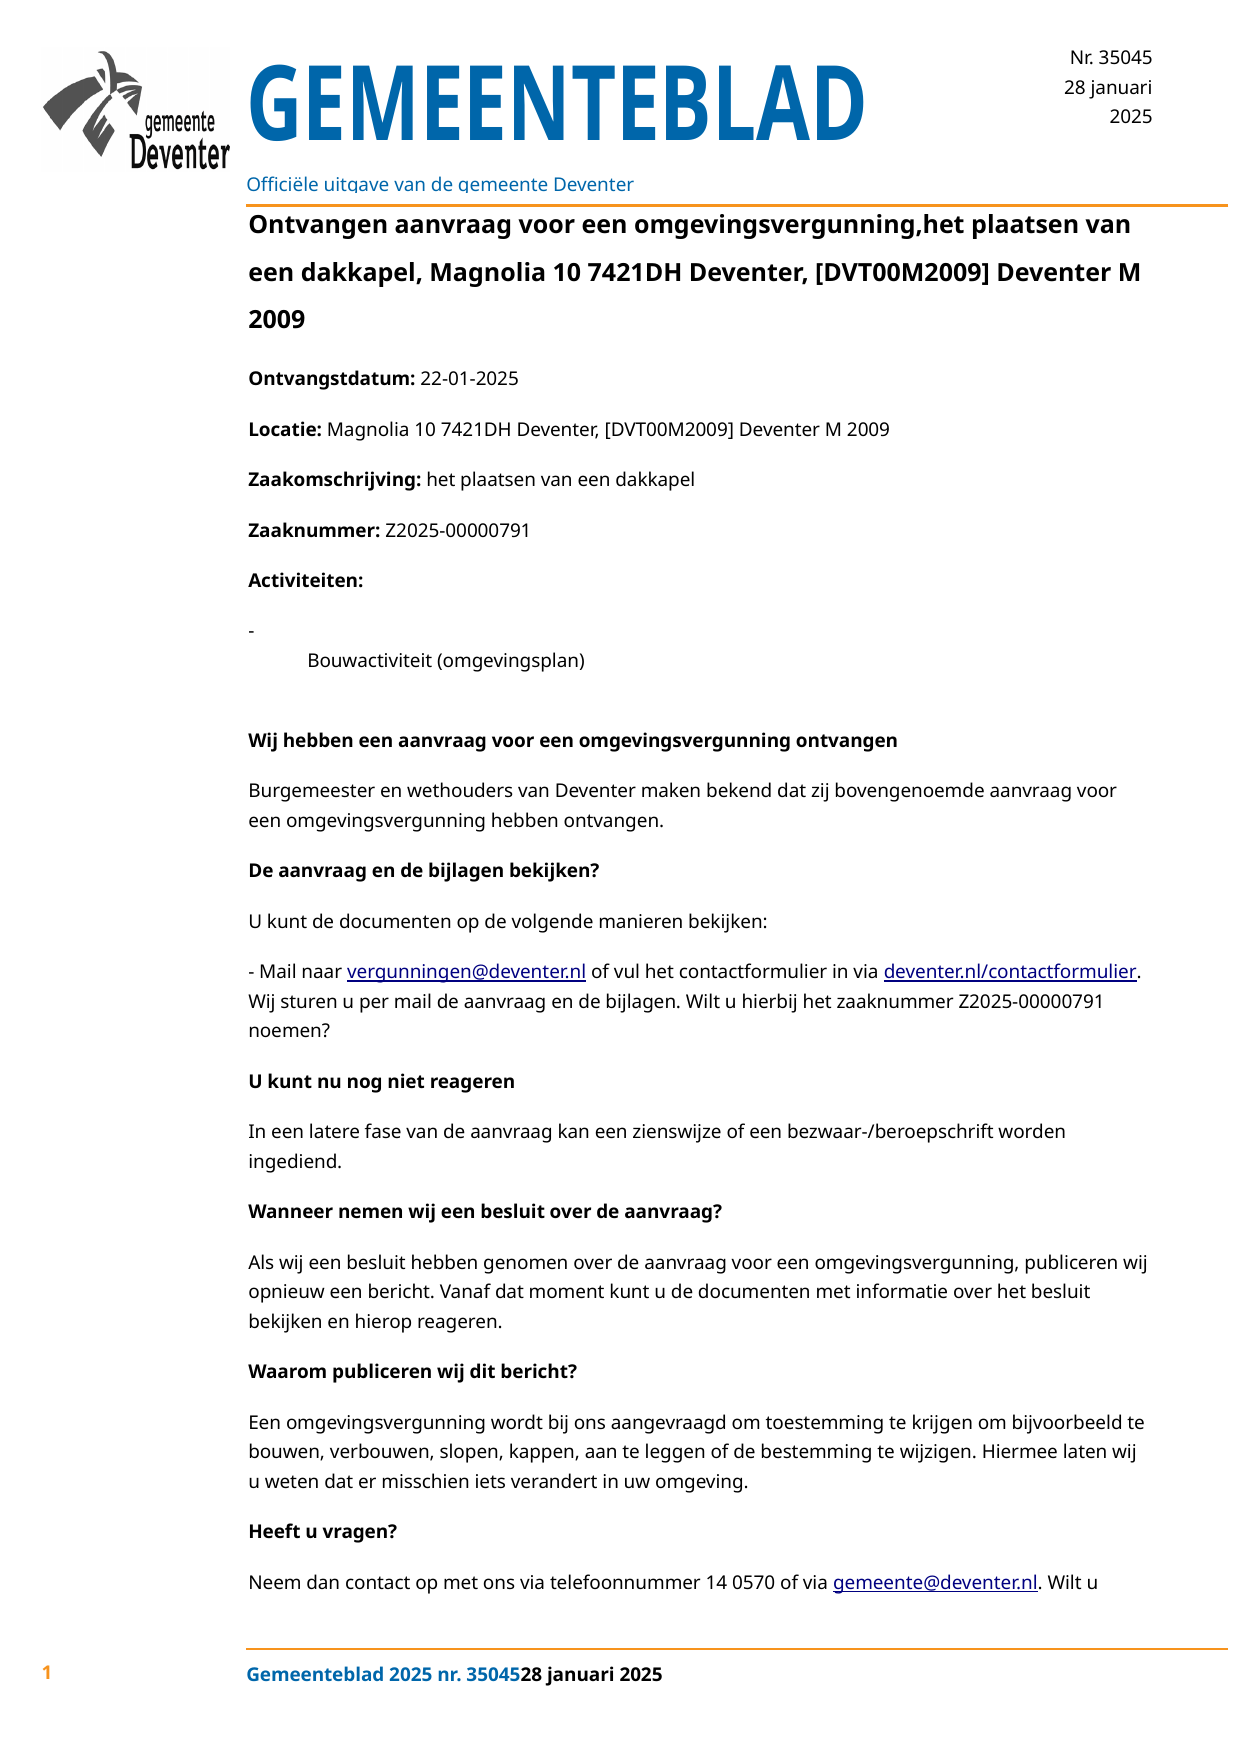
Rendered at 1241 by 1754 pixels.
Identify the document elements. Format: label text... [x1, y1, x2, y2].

text De aanvraag en de bijlagen bekijken? [248, 858, 1152, 883]
text Locatie: Magnolia 10 7421DH Deventer, [DVT00M2009] Deventer M 2009 [248, 416, 1152, 442]
text U kunt de documenten op de volgende manieren bekijken: [248, 908, 1152, 934]
text Ontvangstdatum: 22-01-2025 [248, 366, 1152, 391]
text Ontvangen aanvraag voor een omgevingsvergunning,het plaatsen van een dakkapel, Magnolia 10 7421DH Deventer, [DVT00M2009] Deventer M 2009 [248, 207, 1152, 336]
text Als wij een besluit hebben genomen over de aanvraag voor een omgevingsvergunning, publiceren wij opnieuw een bericht. Vanaf dat moment kunt u de documenten met informatie over het besluit bekijken en hierop reageren. [248, 1249, 1152, 1334]
text Wanneer nemen wij een besluit over de aanvraag? [248, 1198, 1152, 1224]
text Burgemeester en wethouders van Deventer maken bekend dat zij bovengenoemde aanvraag voor een omgevingsvergunning hebben ontvangen. [248, 778, 1152, 833]
text Zaakomschrijving: het plaatsen van een dakkapel [248, 466, 1152, 492]
text Waarom publiceren wij dit bericht? [248, 1358, 1152, 1384]
text U kunt nu nog niet reageren [248, 1068, 1152, 1094]
text - Mail naar vergunningen@deventer.nl of vul het contactformulier in via deventer.nl/contactformulier. Wij sturen u per mail de aanvraag en de bijlagen. Wilt u hierbij het zaaknummer Z2025-00000791 noemen? [248, 958, 1152, 1043]
list Bouwactiviteit (omgevingsplan) [248, 647, 1152, 673]
text Zaaknummer: Z2025-00000791 [248, 517, 1152, 542]
text Heeft u vragen? [248, 1518, 1152, 1544]
text Een omgevingsvergunning wordt bij ons aangevraagd om toestemming te krijgen om bijvoorbeeld te bouwen, verbouwen, slopen, kappen, aan te leggen of de bestemming te wijzigen. Hiermee laten wij u weten dat er misschien iets verandert in uw omgeving. [248, 1409, 1152, 1494]
text Activiteiten: [248, 567, 1152, 593]
picture [41, 47, 231, 172]
text Neem dan contact op met ons via telefoonnummer 14 0570 of via gemeente@deventer.nl. Wilt u [248, 1569, 1152, 1594]
text Wij hebben een aanvraag voor een omgevingsvergunning ontvangen [248, 727, 1152, 753]
text In een latere fase van de aanvraag kan een zienswijze of een bezwaar-/beroepschrift worden ingediend. [248, 1118, 1152, 1174]
